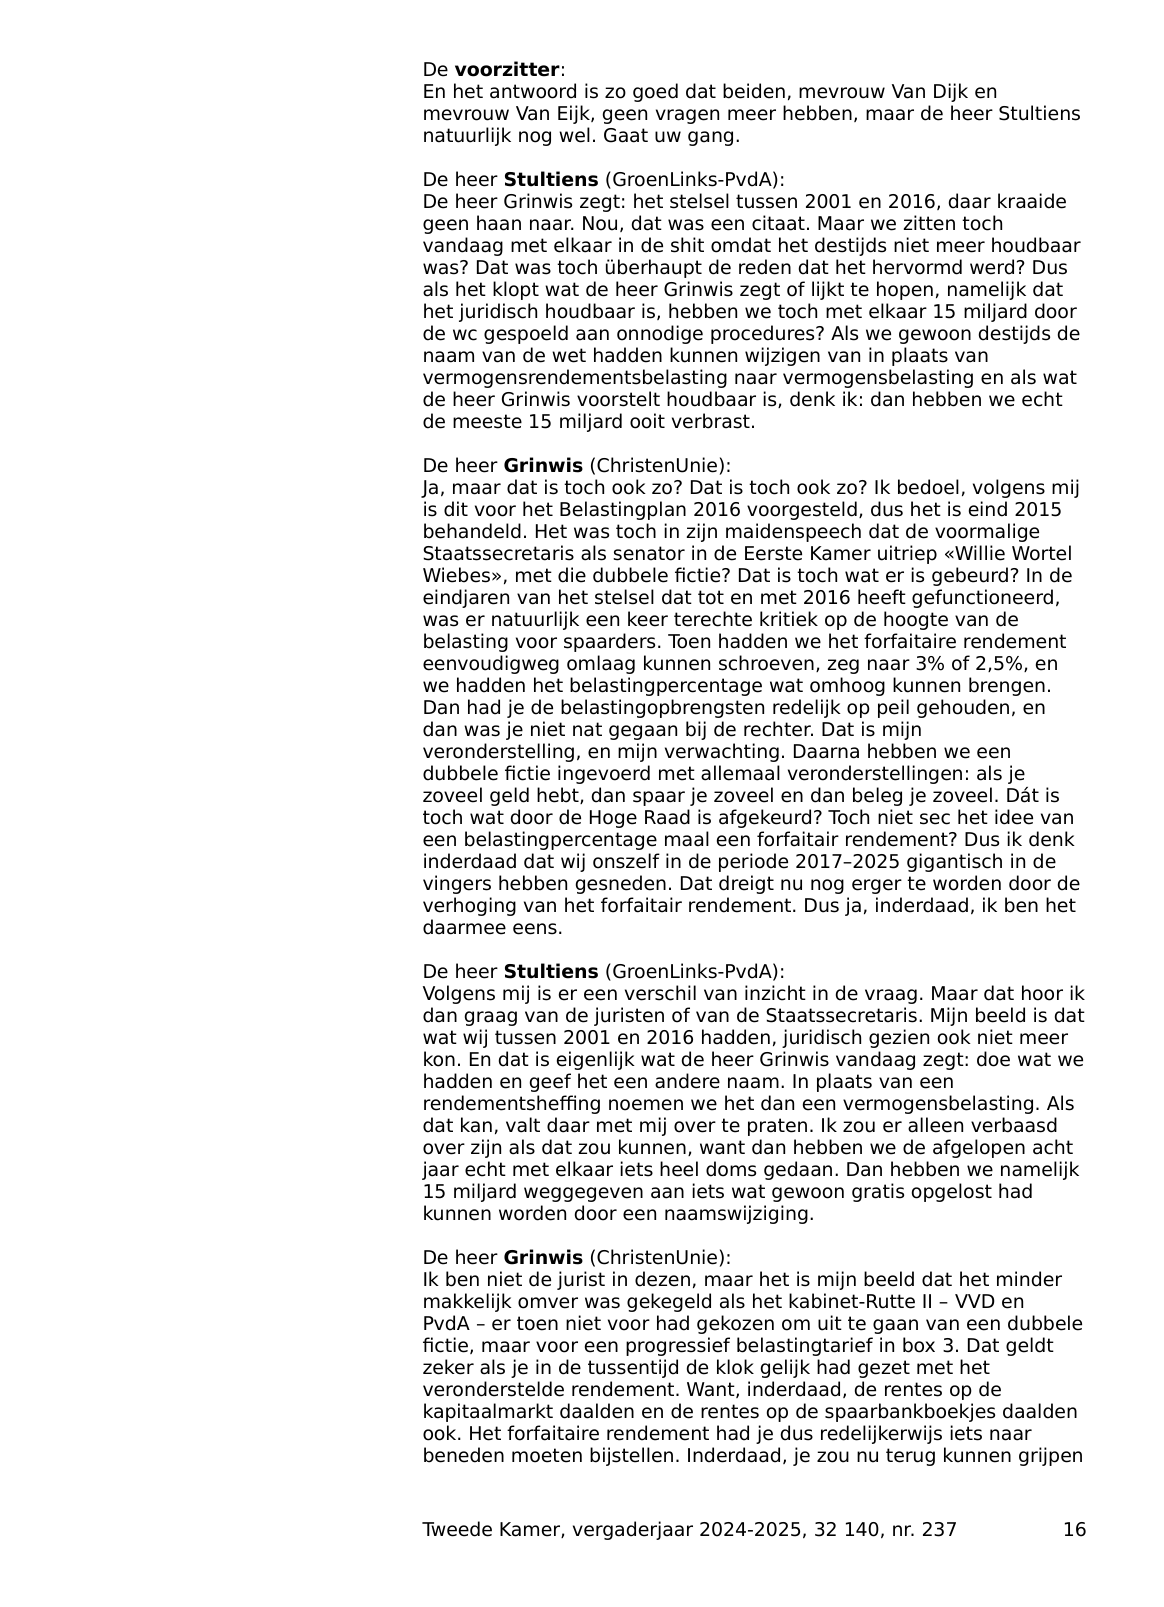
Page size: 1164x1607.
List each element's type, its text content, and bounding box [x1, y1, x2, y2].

text De voorzitter: [422, 59, 1087, 81]
text De heer Stultiens (GroenLinks-PvdA): [422, 169, 1087, 191]
text De heer Grinwis (ChristenUnie): [422, 1247, 1087, 1269]
text Ik ben niet de jurist in dezen, maar het is mijn beeld dat het minder makkelijk omver was gekegeld als het kabinet-Rutte II – VVD en PvdA – er toen niet voor had gekozen om uit te gaan van een dubbele fictie, maar voor een progressief belastingtarief in box 3. Dat geldt zeker als je in de tussentijd de klok gelijk had gezet met het veronderstelde rendement. Want, inderdaad, de rentes op de kapitaalmarkt daalden en de rentes op de spaarbankboekjes daalden ook. Het forfaitaire rendement had je dus redelijkerwijs iets naar beneden moeten bijstellen. Inderdaad, je zou nu terug kunnen grijpen [422, 1269, 1087, 1467]
text De heer Grinwis (ChristenUnie): [422, 455, 1087, 477]
text Volgens mij is er een verschil van inzicht in de vraag. Maar dat hoor ik dan graag van de juristen of van de Staatssecretaris. Mijn beeld is dat wat wij tussen 2001 en 2016 hadden, juridisch gezien ook niet meer kon. En dat is eigenlijk wat de heer Grinwis vandaag zegt: doe wat we hadden en geef het een andere naam. In plaats van een rendementsheffing noemen we het dan een vermogensbelasting. Als dat kan, valt daar met mij over te praten. Ik zou er alleen verbaasd over zijn als dat zou kunnen, want dan hebben we de afgelopen acht jaar echt met elkaar iets heel doms gedaan. Dan hebben we namelijk 15 miljard weggegeven aan iets wat gewoon gratis opgelost had kunnen worden door een naamswijziging. [422, 983, 1087, 1224]
text En het antwoord is zo goed dat beiden, mevrouw Van Dijk en mevrouw Van Eijk, geen vragen meer hebben, maar de heer Stultiens natuurlijk nog wel. Gaat uw gang. [422, 81, 1087, 147]
text De heer Grinwis zegt: het stelsel tussen 2001 en 2016, daar kraaide geen haan naar. Nou, dat was een citaat. Maar we zitten toch vandaag met elkaar in de shit omdat het destijds niet meer houdbaar was? Dat was toch überhaupt de reden dat het hervormd werd? Dus als het klopt wat de heer Grinwis zegt of lijkt te hopen, namelijk dat het juridisch houdbaar is, hebben we toch met elkaar 15 miljard door de wc gespoeld aan onnodige procedures? Als we gewoon destijds de naam van de wet hadden kunnen wijzigen van in plaats van vermogensrendementsbelasting naar vermogensbelasting en als wat de heer Grinwis voorstelt houdbaar is, denk ik: dan hebben we echt de meeste 15 miljard ooit verbrast. [422, 191, 1087, 433]
text De heer Stultiens (GroenLinks-PvdA): [422, 961, 1087, 983]
text Ja, maar dat is toch ook zo? Dat is toch ook zo? Ik bedoel, volgens mij is dit voor het Belastingplan 2016 voorgesteld, dus het is eind 2015 behandeld. Het was toch in zijn maidenspeech dat de voormalige Staatssecretaris als senator in de Eerste Kamer uitriep «Willie Wortel Wiebes», met die dubbele fictie? Dat is toch wat er is gebeurd? In de eindjaren van het stelsel dat tot en met 2016 heeft gefunctioneerd, was er natuurlijk een keer terechte kritiek op de hoogte van de belasting voor spaarders. Toen hadden we het forfaitaire rendement eenvoudigweg omlaag kunnen schroeven, zeg naar 3% of 2,5%, en we hadden het belastingpercentage wat omhoog kunnen brengen. Dan had je de belastingopbrengsten redelijk op peil gehouden, en dan was je niet nat gegaan bij de rechter. Dat is mijn veronderstelling, en mijn verwachting. Daarna hebben we een dubbele fictie ingevoerd met allemaal veronderstellingen: als je zoveel geld hebt, dan spaar je zoveel en dan beleg je zoveel. Dát is toch wat door de Hoge Raad is afgekeurd? Toch niet sec het idee van een belastingpercentage maal een forfaitair rendement? Dus ik denk inderdaad dat wij onszelf in de periode 2017–2025 gigantisch in de vingers hebben gesneden. Dat dreigt nu nog erger te worden door de verhoging van het forfaitair rendement. Dus ja, inderdaad, ik ben het daarmee eens. [422, 477, 1087, 939]
